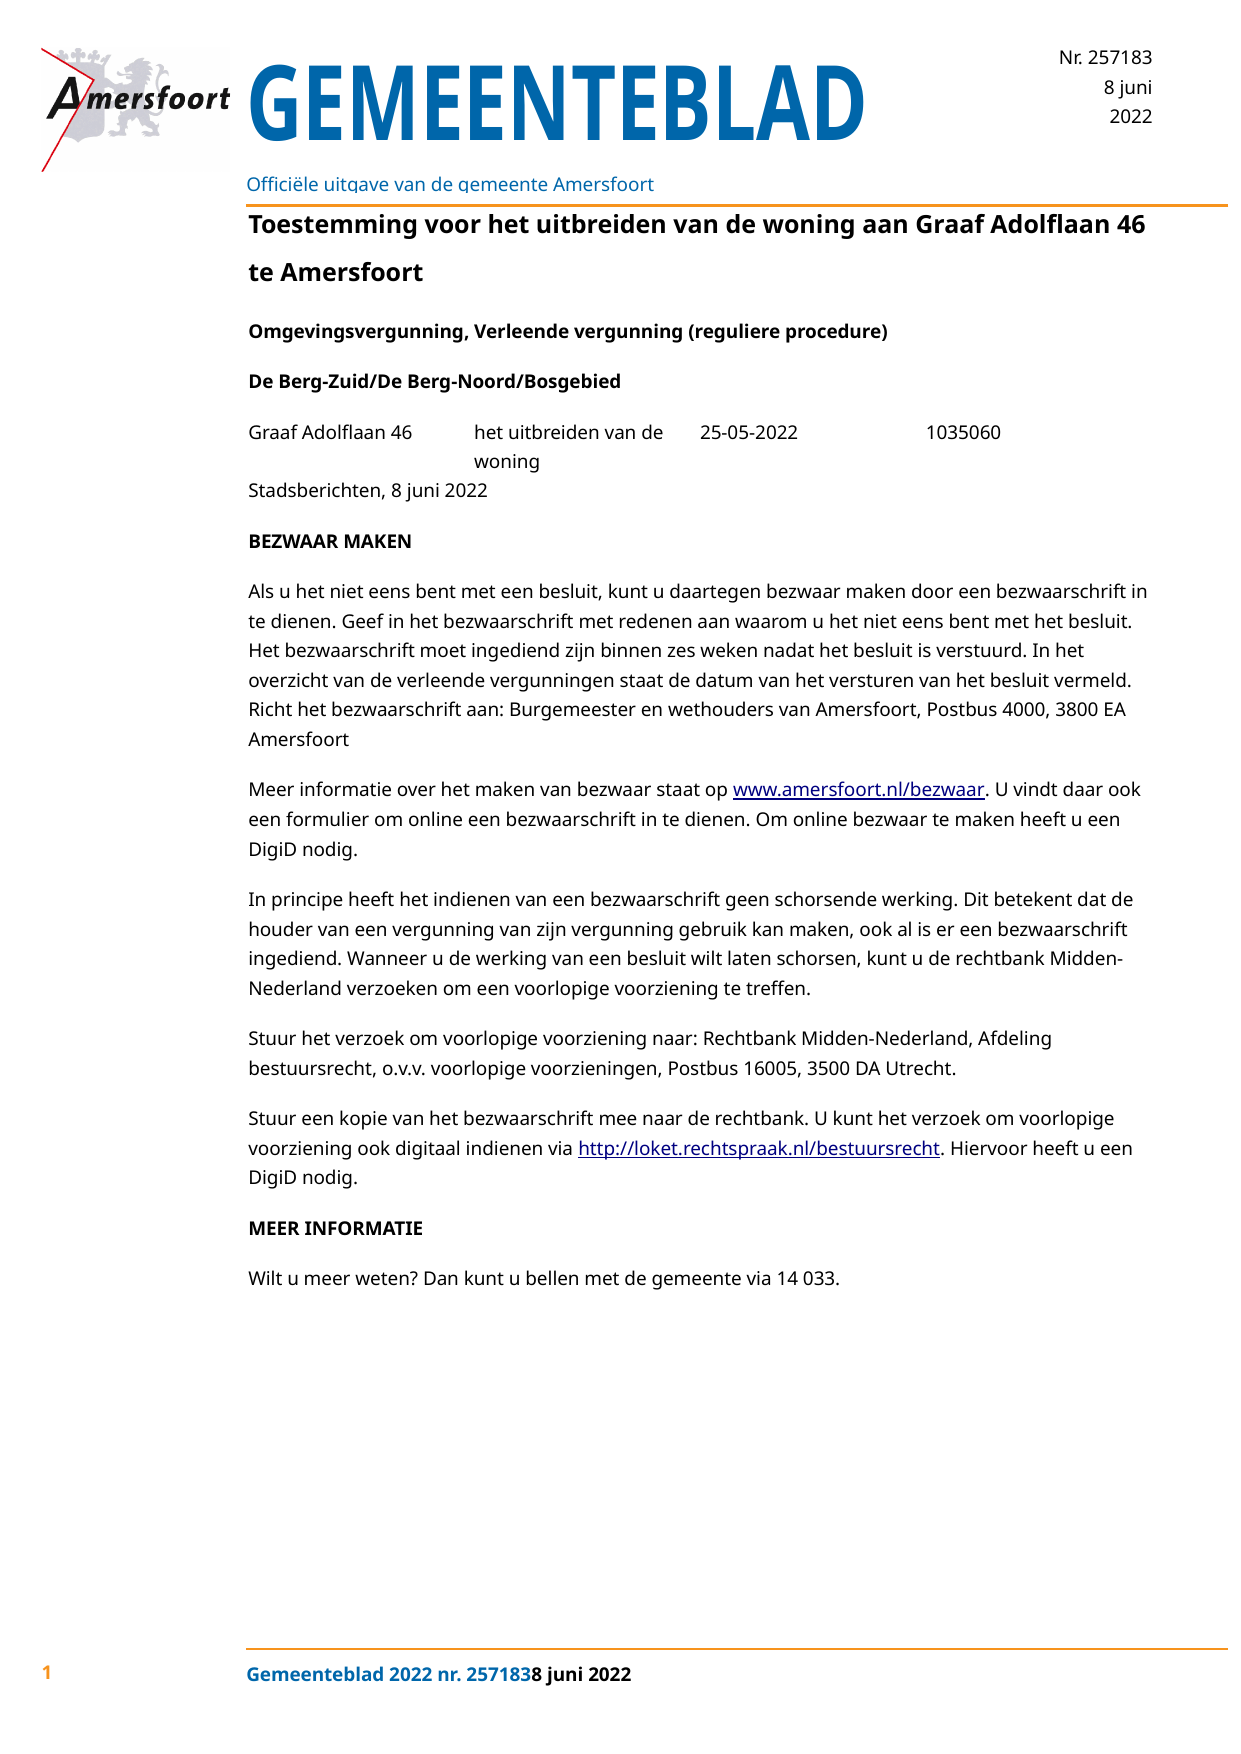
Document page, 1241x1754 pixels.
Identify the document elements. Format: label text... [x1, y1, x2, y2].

table_header Graaf Adolflaan 46 [248, 419, 474, 474]
text Als u het niet eens bent met een besluit, kunt u daartegen bezwaar maken door een bezwaarschrift in te dienen. Geef in het bezwaarschrift met redenen aan waarom u het niet eens bent met het besluit. Het bezwaarschrift moet ingediend zijn binnen zes weken nadat het besluit is verstuurd. In het overzicht van de verleende vergunningen staat de datum van het versturen van het besluit vermeld. Richt het bezwaarschrift aan: Burgemeester en wethouders van Amersfoort, Postbus 4000, 3800 EA Amersfoort [248, 578, 1152, 752]
table_header 1035060 [926, 419, 1152, 474]
picture [41, 47, 231, 172]
text In principe heeft het indienen van een bezwaarschrift geen schorsende werking. Dit betekent dat de houder van een vergunning van zijn vergunning gebruik kan maken, ook al is er een bezwaarschrift ingediend. Wanneer u de werking van een besluit wilt laten schorsen, kunt u de rechtbank Midden-Nederland verzoeken om een voorlopige voorziening te treffen. [248, 886, 1152, 1001]
text BEZWAAR MAKEN [248, 528, 1152, 553]
table_header het uitbreiden van de woning [474, 419, 700, 474]
text Wilt u meer weten? Dan kunt u bellen met de gemeente via 14 033. [248, 1265, 1152, 1291]
text Stadsberichten, 8 juni 2022 [248, 477, 1152, 503]
text MEER INFORMATIE [248, 1215, 1152, 1241]
text Omgevingsvergunning, Verleende vergunning (reguliere procedure) [248, 318, 1152, 344]
text Stuur het verzoek om voorlopige voorziening naar: Rechtbank Midden-Nederland, Afdeling bestuursrecht, o.v.v. voorlopige voorzieningen, Postbus 16005, 3500 DA Utrecht. [248, 1025, 1152, 1081]
table_header 25-05-2022 [700, 419, 926, 474]
text De Berg-Zuid/De Berg-Noord/Bosgebied [248, 368, 1152, 394]
text Stuur een kopie van het bezwaarschrift mee naar de rechtbank. U kunt het verzoek om voorlopige voorziening ook digitaal indienen via http://loket.rechtspraak.nl/bestuursrecht. Hiervoor heeft u een DigiD nodig. [248, 1105, 1152, 1190]
text Toestemming voor het uitbreiden van de woning aan Graaf Adolflaan 46 te Amersfoort [248, 207, 1152, 288]
text Meer informatie over het maken van bezwaar staat op www.amersfoort.nl/bezwaar. U vindt daar ook een formulier om online een bezwaarschrift in te dienen. Om online bezwaar te maken heeft u een DigiD nodig. [248, 777, 1152, 861]
